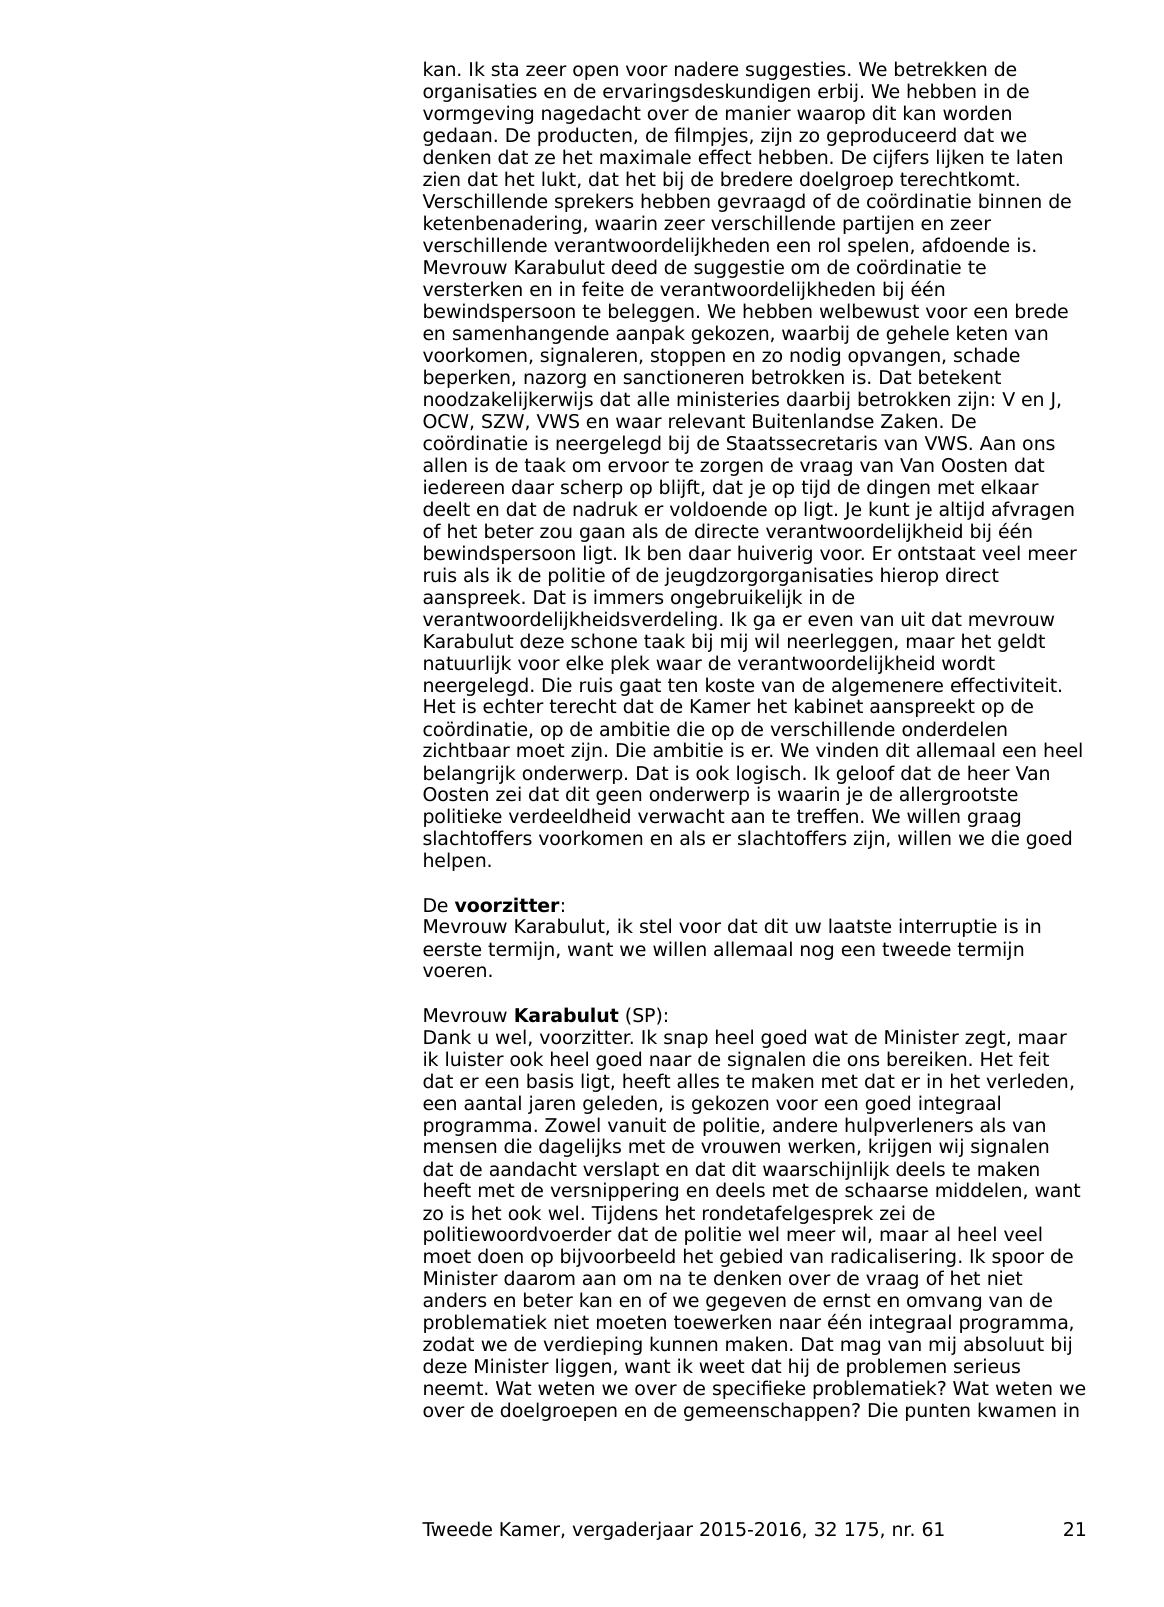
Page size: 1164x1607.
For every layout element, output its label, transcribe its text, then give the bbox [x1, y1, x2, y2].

text Mevrouw Karabulut (SP): [422, 1004, 1087, 1027]
text Mevrouw Karabulut, ik stel voor dat dit uw laatste interruptie is in eerste termijn, want we willen allemaal nog een tweede termijn voeren. [422, 916, 1087, 982]
text Dank u wel, voorzitter. Ik snap heel goed wat de Minister zegt, maar ik luister ook heel goed naar de signalen die ons bereiken. Het feit dat er een basis ligt, heeft alles te maken met dat er in het verleden, een aantal jaren geleden, is gekozen voor een goed integraal programma. Zowel vanuit de politie, andere hulpverleners als van mensen die dagelijks met de vrouwen werken, krijgen wij signalen dat de aandacht verslapt en dat dit waarschijnlijk deels te maken heeft met de versnippering en deels met de schaarse middelen, want zo is het ook wel. Tijdens het rondetafelgesprek zei de politiewoordvoerder dat de politie wel meer wil, maar al heel veel moet doen op bijvoorbeeld het gebied van radicalisering. Ik spoor de Minister daarom aan om na te denken over de vraag of het niet anders en beter kan en of we gegeven de ernst en omvang van de problematiek niet moeten toewerken naar één integraal programma, zodat we de verdieping kunnen maken. Dat mag van mij absoluut bij deze Minister liggen, want ik weet dat hij de problemen serieus neemt. Wat weten we over de specifieke problematiek? Wat weten we over de doelgroepen en de gemeenschappen? Die punten kwamen in [422, 1027, 1087, 1422]
text De voorzitter: [422, 894, 1087, 916]
text Verschillende sprekers hebben gevraagd of de coördinatie binnen de ketenbenadering, waarin zeer verschillende partijen en zeer verschillende verantwoordelijkheden een rol spelen, afdoende is. Mevrouw Karabulut deed de suggestie om de coördinatie te versterken en in feite de verantwoordelijkheden bij één bewindspersoon te beleggen. We hebben welbewust voor een brede en samenhangende aanpak gekozen, waarbij de gehele keten van voorkomen, signaleren, stoppen en zo nodig opvangen, schade beperken, nazorg en sanctioneren betrokken is. Dat betekent noodzakelijkerwijs dat alle ministeries daarbij betrokken zijn: V en J, OCW, SZW, VWS en waar relevant Buitenlandse Zaken. De coördinatie is neergelegd bij de Staatssecretaris van VWS. Aan ons allen is de taak om ervoor te zorgen de vraag van Van Oosten dat iedereen daar scherp op blijft, dat je op tijd de dingen met elkaar deelt en dat de nadruk er voldoende op ligt. Je kunt je altijd afvragen of het beter zou gaan als de directe verantwoordelijkheid bij één bewindspersoon ligt. Ik ben daar huiverig voor. Er ontstaat veel meer ruis als ik de politie of de jeugdzorgorganisaties hierop direct aanspreek. Dat is immers ongebruikelijk in de verantwoordelijkheidsverdeling. Ik ga er even van uit dat mevrouw Karabulut deze schone taak bij mij wil neerleggen, maar het geldt natuurlijk voor elke plek waar de verantwoordelijkheid wordt neergelegd. Die ruis gaat ten koste van de algemenere effectiviteit. Het is echter terecht dat de Kamer het kabinet aanspreekt op de coördinatie, op de ambitie die op de verschillende onderdelen zichtbaar moet zijn. Die ambitie is er. We vinden dit allemaal een heel belangrijk onderwerp. Dat is ook logisch. Ik geloof dat de heer Van Oosten zei dat dit geen onderwerp is waarin je de allergrootste politieke verdeeldheid verwacht aan te treffen. We willen graag slachtoffers voorkomen en als er slachtoffers zijn, willen we die goed helpen. [422, 191, 1087, 872]
text kan. Ik sta zeer open voor nadere suggesties. We betrekken de organisaties en de ervaringsdeskundigen erbij. We hebben in de vormgeving nagedacht over de manier waarop dit kan worden gedaan. De producten, de filmpjes, zijn zo geproduceerd dat we denken dat ze het maximale effect hebben. De cijfers lijken te laten zien dat het lukt, dat het bij de bredere doelgroep terechtkomt. [422, 59, 1087, 191]
